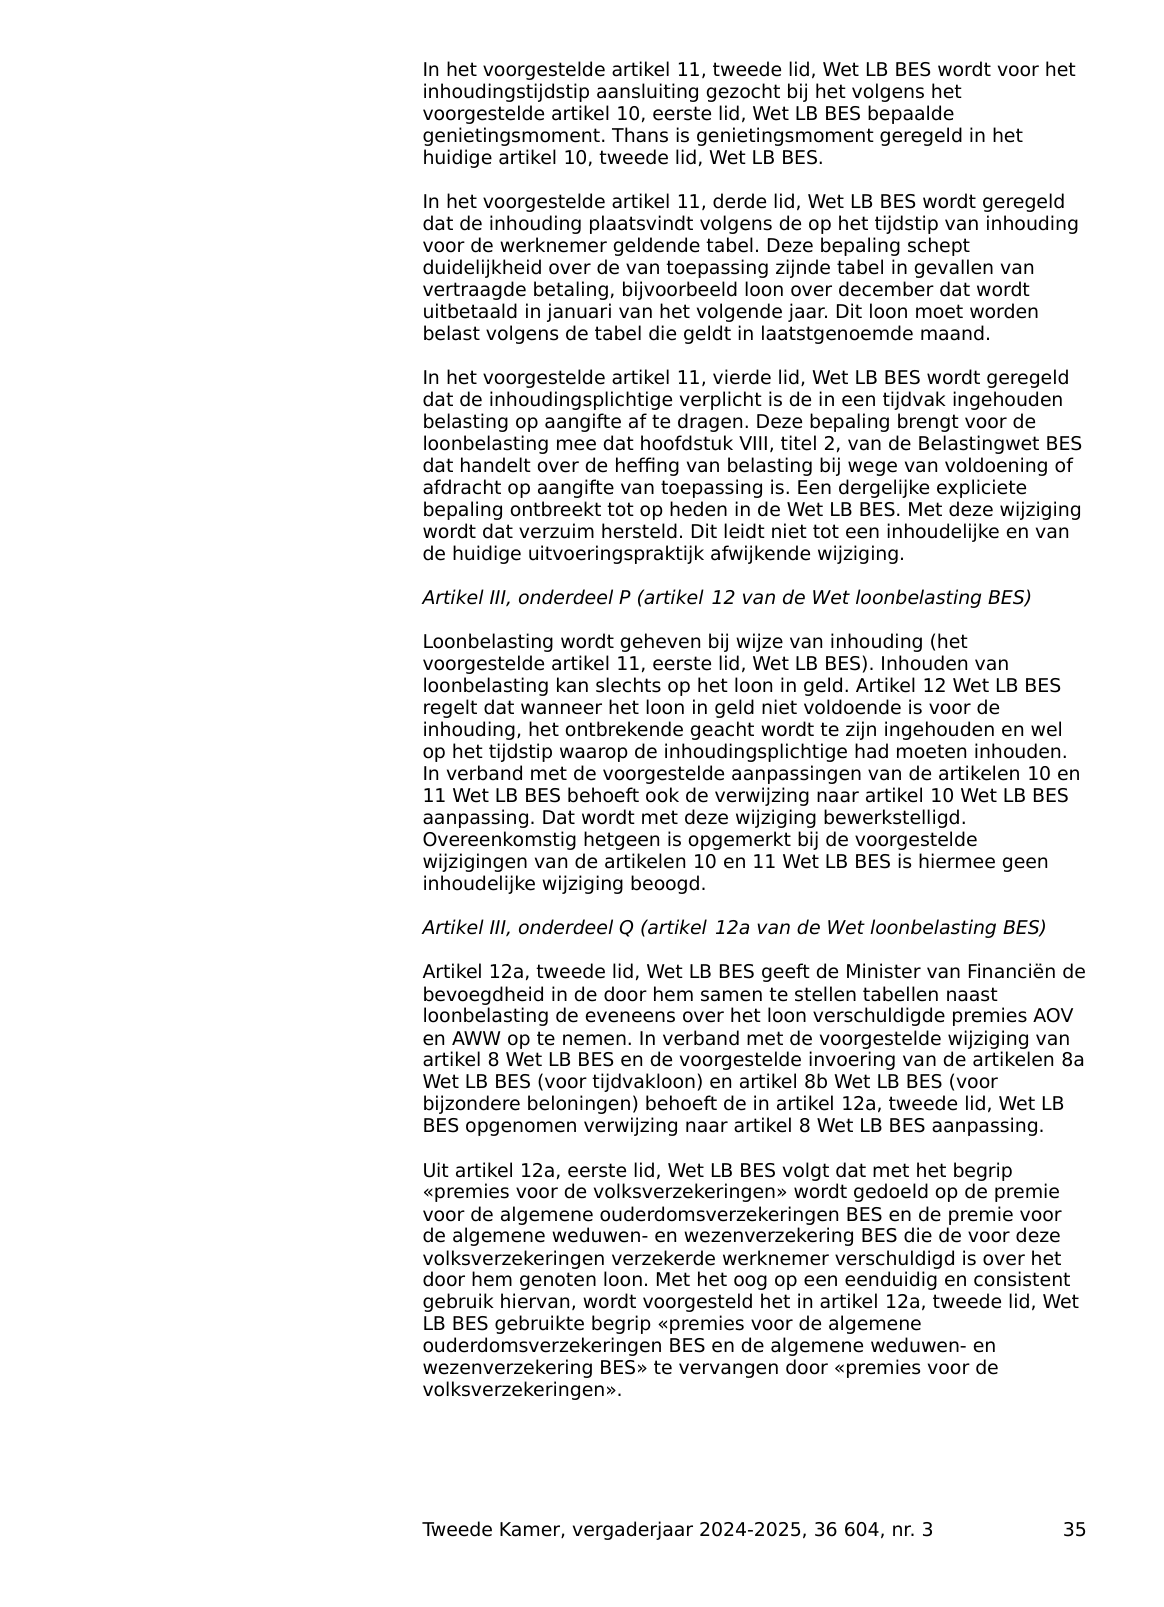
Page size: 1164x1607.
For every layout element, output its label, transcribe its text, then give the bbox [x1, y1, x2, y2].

text Uit artikel 12a, eerste lid, Wet LB BES volgt dat met het begrip «premies voor de volksverzekeringen» wordt gedoeld op de premie voor de algemene ouderdomsverzekeringen BES en de premie voor de algemene weduwen- en wezenverzekering BES die de voor deze volksverzekeringen verzekerde werknemer verschuldigd is over het door hem genoten loon. Met het oog op een eenduidig en consistent gebruik hiervan, wordt voorgesteld het in artikel 12a, tweede lid, Wet LB BES gebruikte begrip «premies voor de algemene ouderdomsverzekeringen BES en de algemene weduwen- en wezenverzekering BES» te vervangen door «premies voor de volksverzekeringen». [422, 1159, 1087, 1401]
text In het voorgestelde artikel 11, derde lid, Wet LB BES wordt geregeld dat de inhouding plaatsvindt volgens de op het tijdstip van inhouding voor de werknemer geldende tabel. Deze bepaling schept duidelijkheid over de van toepassing zijnde tabel in gevallen van vertraagde betaling, bijvoorbeeld loon over december dat wordt uitbetaald in januari van het volgende jaar. Dit loon moet worden belast volgens de tabel die geldt in laatstgenoemde maand. [422, 191, 1087, 345]
text Loonbelasting wordt geheven bij wijze van inhouding (het voorgestelde artikel 11, eerste lid, Wet LB BES). Inhouden van loonbelasting kan slechts op het loon in geld. Artikel 12 Wet LB BES regelt dat wanneer het loon in geld niet voldoende is voor de inhouding, het ontbrekende geacht wordt te zijn ingehouden en wel op het tijdstip waarop de inhoudingsplichtige had moeten inhouden. In verband met de voorgestelde aanpassingen van de artikelen 10 en 11 Wet LB BES behoeft ook de verwijzing naar artikel 10 Wet LB BES aanpassing. Dat wordt met deze wijziging bewerkstelligd. Overeenkomstig hetgeen is opgemerkt bij de voorgestelde wijzigingen van de artikelen 10 en 11 Wet LB BES is hiermee geen inhoudelijke wijziging beoogd. [422, 631, 1087, 895]
text In het voorgestelde artikel 11, tweede lid, Wet LB BES wordt voor het inhoudingstijdstip aansluiting gezocht bij het volgens het voorgestelde artikel 10, eerste lid, Wet LB BES bepaalde genietingsmoment. Thans is genietingsmoment geregeld in het huidige artikel 10, tweede lid, Wet LB BES. [422, 59, 1087, 169]
text Artikel 12a, tweede lid, Wet LB BES geeft de Minister van Financiën de bevoegdheid in de door hem samen te stellen tabellen naast loonbelasting de eveneens over het loon verschuldigde premies AOV en AWW op te nemen. In verband met de voorgestelde wijziging van artikel 8 Wet LB BES en de voorgestelde invoering van de artikelen 8a Wet LB BES (voor tijdvakloon) en artikel 8b Wet LB BES (voor bijzondere beloningen) behoeft de in artikel 12a, tweede lid, Wet LB BES opgenomen verwijzing naar artikel 8 Wet LB BES aanpassing. [422, 961, 1087, 1137]
subtitle Artikel III, onderdeel Q (artikel 12a van de Wet loonbelasting BES) [422, 917, 1087, 939]
text In het voorgestelde artikel 11, vierde lid, Wet LB BES wordt geregeld dat de inhoudingsplichtige verplicht is de in een tijdvak ingehouden belasting op aangifte af te dragen. Deze bepaling brengt voor de loonbelasting mee dat hoofdstuk VIII, titel 2, van de Belastingwet BES dat handelt over de heffing van belasting bij wege van voldoening of afdracht op aangifte van toepassing is. Een dergelijke expliciete bepaling ontbreekt tot op heden in de Wet LB BES. Met deze wijziging wordt dat verzuim hersteld. Dit leidt niet tot een inhoudelijke en van de huidige uitvoeringspraktijk afwijkende wijziging. [422, 367, 1087, 565]
subtitle Artikel III, onderdeel P (artikel 12 van de Wet loonbelasting BES) [422, 587, 1087, 609]
